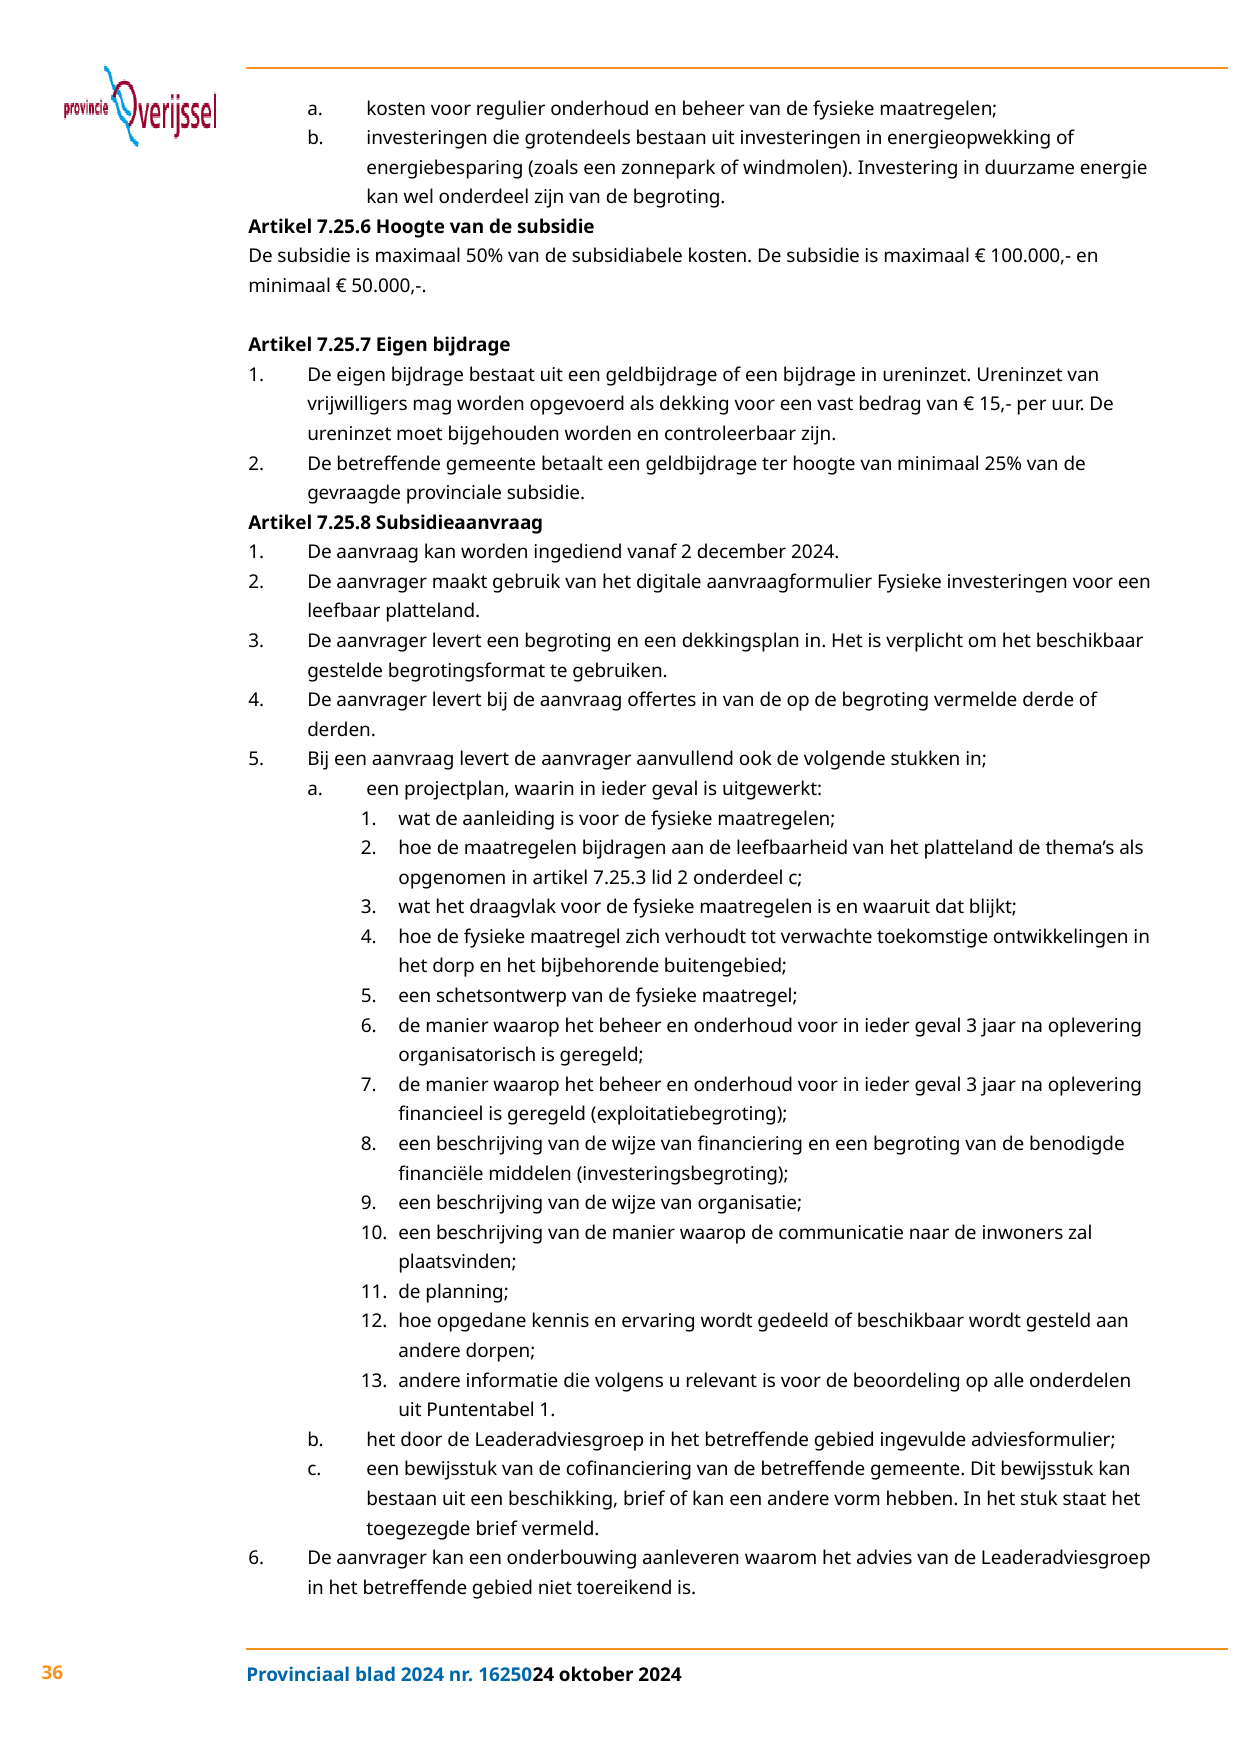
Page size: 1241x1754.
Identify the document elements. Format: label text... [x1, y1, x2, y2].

list investeringen die grotendeels bestaan uit investeringen in energieopwekking of energiebesparing (zoals een zonnepark of windmolen). Investering in duurzame energie kan wel onderdeel zijn van de begroting. [307, 124, 1152, 209]
text De subsidie is maximaal 50% van de subsidiabele kosten. De subsidie is maximaal € 100.000,- en minimaal € 50.000,-. [248, 243, 1152, 298]
list wat de aanleiding is voor de fysieke maatregelen; [361, 805, 1152, 831]
list het door de Leaderadviesgroep in het betreffende gebied ingevulde adviesformulier; [307, 1426, 1152, 1452]
list De aanvrager kan een onderbouwing aanleveren waarom het advies van de Leaderadviesgroep in het betreffende gebied niet toereikend is. [248, 1544, 1152, 1600]
list De aanvrager levert bij de aanvraag offertes in van de op de begroting vermelde derde of derden. [248, 686, 1152, 742]
picture [41, 47, 231, 172]
list een beschrijving van de wijze van organisatie; [361, 1189, 1152, 1215]
list De aanvrager maakt gebruik van het digitale aanvraagformulier Fysieke investeringen voor een leefbaar platteland. [248, 568, 1152, 623]
list een beschrijving van de wijze van financiering en een begroting van de benodigde financiële middelen (investeringsbegroting); [361, 1130, 1152, 1186]
list de manier waarop het beheer en onderhoud voor in ieder geval 3 jaar na oplevering organisatorisch is geregeld; [361, 1012, 1152, 1067]
list kosten voor regulier onderhoud en beheer van de fysieke maatregelen; [307, 95, 1152, 121]
list hoe de maatregelen bijdragen aan de leefbaarheid van het platteland de thema’s als opgenomen in artikel 7.25.3 lid 2 onderdeel c; [361, 834, 1152, 890]
list een beschrijving van de manier waarop de communicatie naar de inwoners zal plaatsvinden; [361, 1219, 1152, 1274]
text Artikel 7.25.6 Hoogte van de subsidie [248, 213, 1152, 239]
list De betreffende gemeente betaalt een geldbijdrage ter hoogte van minimaal 25% van de gevraagde provinciale subsidie. [248, 450, 1152, 505]
list De aanvrager levert een begroting en een dekkingsplan in. Het is verplicht om het beschikbaar gestelde begrotingsformat te gebruiken. [248, 627, 1152, 683]
list een bewijsstuk van de cofinanciering van de betreffende gemeente. Dit bewijsstuk kan bestaan uit een beschikking, brief of kan een andere vorm hebben. In het stuk staat het toegezegde brief vermeld. [307, 1456, 1152, 1541]
list hoe de fysieke maatregel zich verhoudt tot verwachte toekomstige ontwikkelingen in het dorp en het bijbehorende buitengebied; [361, 923, 1152, 978]
list De eigen bijdrage bestaat uit een geldbijdrage of een bijdrage in ureninzet. Ureninzet van vrijwilligers mag worden opgevoerd als dekking voor een vast bedrag van € 15,- per uur. De ureninzet moet bijgehouden worden en controleerbaar zijn. [248, 361, 1152, 446]
list de planning; [361, 1278, 1152, 1304]
list hoe opgedane kennis en ervaring wordt gedeeld of beschikbaar wordt gesteld aan andere dorpen; [361, 1308, 1152, 1363]
list de manier waarop het beheer en onderhoud voor in ieder geval 3 jaar na oplevering financieel is geregeld (exploitatiebegroting); [361, 1071, 1152, 1126]
list een schetsontwerp van de fysieke maatregel; [361, 982, 1152, 1008]
list De aanvraag kan worden ingediend vanaf 2 december 2024. [248, 538, 1152, 564]
list andere informatie die volgens u relevant is voor de beoordeling op alle onderdelen uit Puntentabel 1. [361, 1367, 1152, 1422]
text Artikel 7.25.8 Subsidieaanvraag [248, 509, 1152, 535]
list een projectplan, waarin in ieder geval is uitgewerkt: [307, 775, 1152, 801]
list Bij een aanvraag levert de aanvrager aanvullend ook de volgende stukken in; [248, 746, 1152, 771]
list wat het draagvlak voor de fysieke maatregelen is en waaruit dat blijkt; [361, 893, 1152, 919]
text Artikel 7.25.7 Eigen bijdrage [248, 331, 1152, 357]
